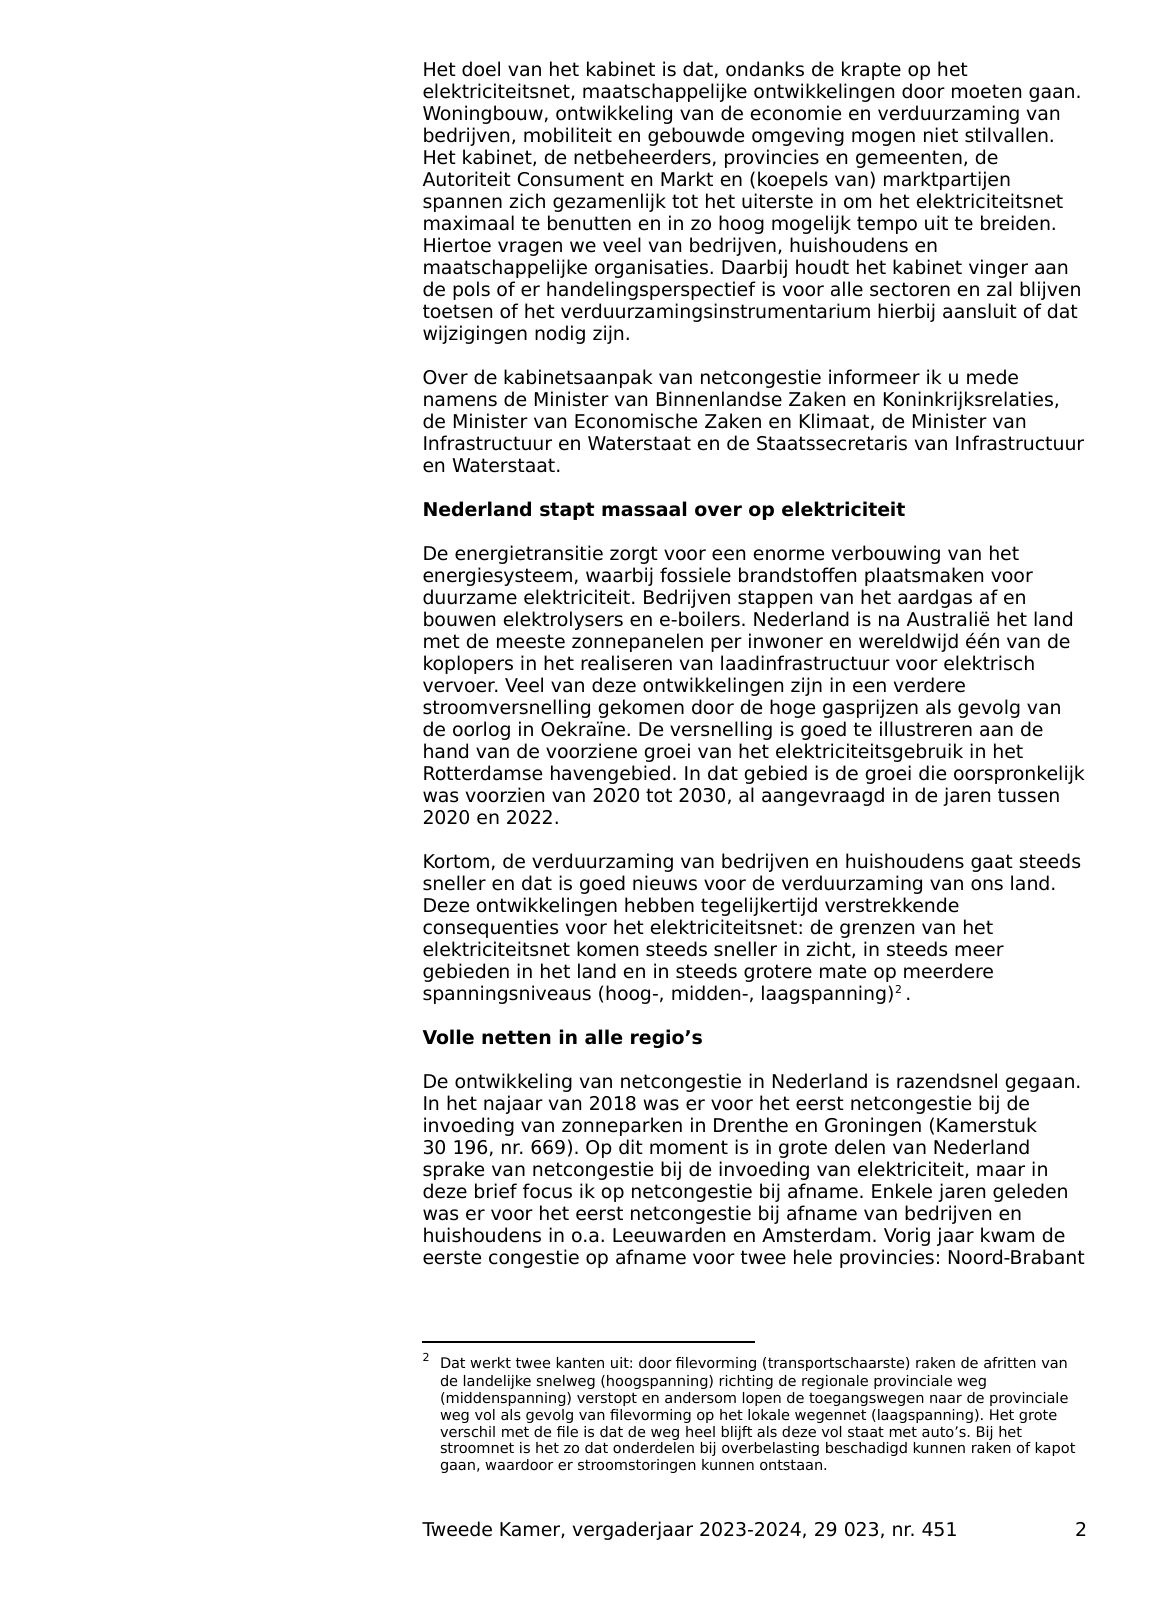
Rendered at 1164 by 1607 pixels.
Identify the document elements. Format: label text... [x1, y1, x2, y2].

text Kortom, de verduurzaming van bedrijven en huishoudens gaat steeds sneller en dat is goed nieuws voor de verduurzaming van ons land. Deze ontwikkelingen hebben tegelijkertijd verstrekkende consequenties voor het elektriciteitsnet: de grenzen van het elektriciteitsnet komen steeds sneller in zicht, in steeds meer gebieden in het land en in steeds grotere mate op meerdere spanningsniveaus (hoog-, midden-, laagspanning). [422, 851, 1087, 1005]
subtitle Nederland stapt massaal over op elektriciteit [422, 499, 1087, 521]
text Dat werkt twee kanten uit: door filevorming (transportschaarste) raken de afritten van de landelijke snelweg (hoogspanning) richting de regionale provinciale weg (middenspanning) verstopt en andersom lopen de toegangswegen naar de provinciale weg vol als gevolg van filevorming op het lokale wegennet (laagspanning). Het grote verschil met de file is dat de weg heel blijft als deze vol staat met auto’s. Bij het stroomnet is het zo dat onderdelen bij overbelasting beschadigd kunnen raken of kapot gaan, waardoor er stroomstoringen kunnen ontstaan. [422, 1351, 1087, 1474]
text Het doel van het kabinet is dat, ondanks de krapte op het elektriciteitsnet, maatschappelijke ontwikkelingen door moeten gaan. Woningbouw, ontwikkeling van de economie en verduurzaming van bedrijven, mobiliteit en gebouwde omgeving mogen niet stilvallen. Het kabinet, de netbeheerders, provincies en gemeenten, de Autoriteit Consument en Markt en (koepels van) marktpartijen spannen zich gezamenlijk tot het uiterste in om het elektriciteitsnet maximaal te benutten en in zo hoog mogelijk tempo uit te breiden. Hiertoe vragen we veel van bedrijven, huishoudens en maatschappelijke organisaties. Daarbij houdt het kabinet vinger aan de pols of er handelingsperspectief is voor alle sectoren en zal blijven toetsen of het verduurzamingsinstrumentarium hierbij aansluit of dat wijzigingen nodig zijn. [422, 59, 1087, 345]
text De ontwikkeling van netcongestie in Nederland is razendsnel gegaan. In het najaar van 2018 was er voor het eerst netcongestie bij de invoeding van zonneparken in Drenthe en Groningen (Kamerstuk 30 196, nr. 669). Op dit moment is in grote delen van Nederland sprake van netcongestie bij de invoeding van elektriciteit, maar in deze brief focus ik op netcongestie bij afname. Enkele jaren geleden was er voor het eerst netcongestie bij afname van bedrijven en huishoudens in o.a. Leeuwarden en Amsterdam. Vorig jaar kwam de eerste congestie op afname voor twee hele provincies: Noord-Brabant [422, 1071, 1087, 1269]
text Over de kabinetsaanpak van netcongestie informeer ik u mede namens de Minister van Binnenlandse Zaken en Koninkrijksrelaties, de Minister van Economische Zaken en Klimaat, de Minister van Infrastructuur en Waterstaat en de Staatssecretaris van Infrastructuur en Waterstaat. [422, 367, 1087, 477]
subtitle Volle netten in alle regio’s [422, 1027, 1087, 1049]
text De energietransitie zorgt voor een enorme verbouwing van het energiesysteem, waarbij fossiele brandstoffen plaatsmaken voor duurzame elektriciteit. Bedrijven stappen van het aardgas af en bouwen elektrolysers en e-boilers. Nederland is na Australië het land met de meeste zonnepanelen per inwoner en wereldwijd één van de koplopers in het realiseren van laadinfrastructuur voor elektrisch vervoer. Veel van deze ontwikkelingen zijn in een verdere stroomversnelling gekomen door de hoge gasprijzen als gevolg van de oorlog in Oekraïne. De versnelling is goed te illustreren aan de hand van de voorziene groei van het elektriciteitsgebruik in het Rotterdamse havengebied. In dat gebied is de groei die oorspronkelijk was voorzien van 2020 tot 2030, al aangevraagd in de jaren tussen 2020 en 2022. [422, 543, 1087, 829]
